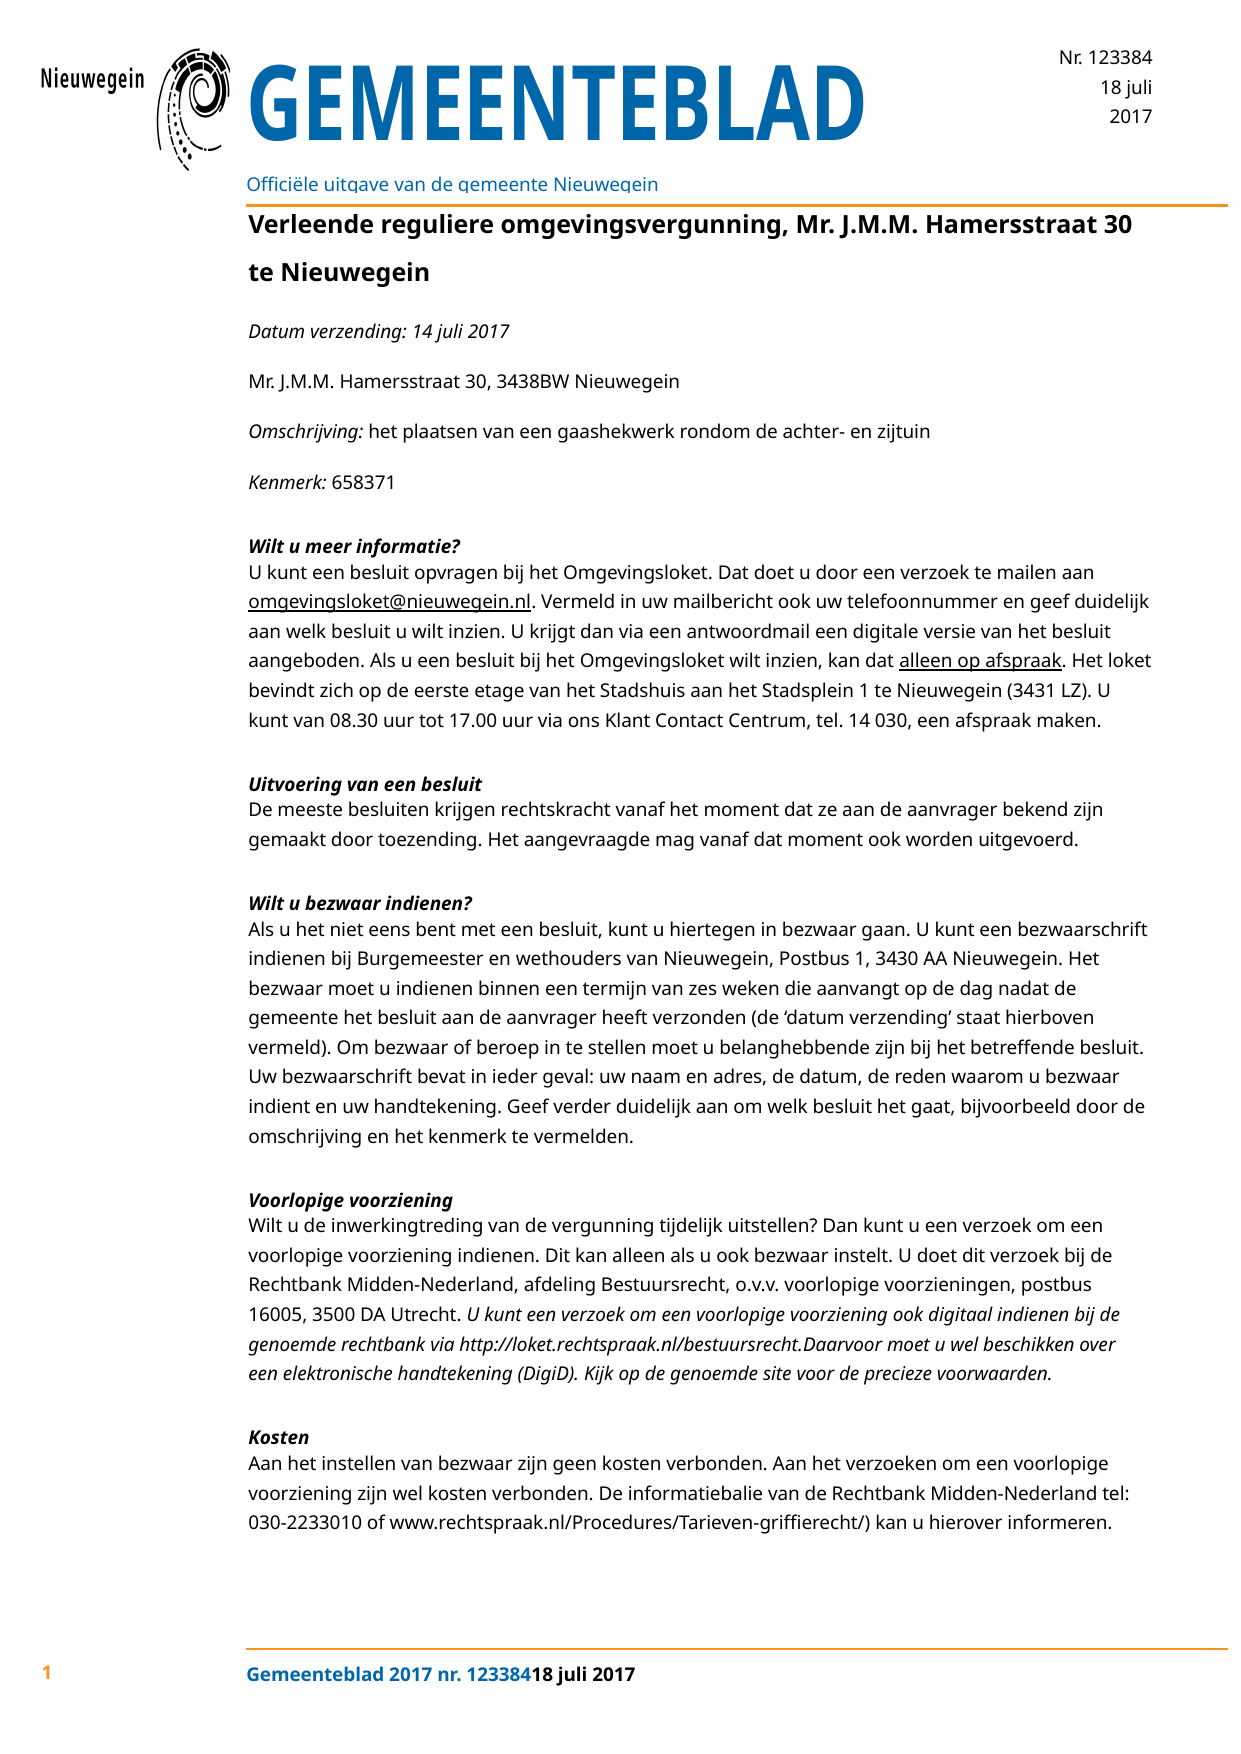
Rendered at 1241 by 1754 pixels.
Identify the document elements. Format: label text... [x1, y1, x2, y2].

text Mr. J.M.M. Hamersstraat 30, 3438BW Nieuwegein [248, 368, 1152, 394]
text Wilt u de inwerkingtreding van de vergunning tijdelijk uitstellen? Dan kunt u een verzoek om een voorlopige voorziening indienen. Dit kan alleen als u ook bezwaar instelt. U doet dit verzoek bij de Rechtbank Midden-Nederland, afdeling Bestuursrecht, o.v.v. voorlopige voorzieningen, postbus 16005, 3500 DA Utrecht. U kunt een verzoek om een voorlopige voorziening ook digitaal indienen bij de genoemde rechtbank via http://loket.rechtspraak.nl/bestuursrecht.Daarvoor moet u wel beschikken over een elektronische handtekening (DigiD). Kijk op de genoemde site voor de precieze voorwaarden. [248, 1212, 1152, 1386]
text Voorlopige voorziening [248, 1187, 1152, 1212]
text Uitvoering van een besluit [248, 771, 1152, 796]
picture [41, 47, 231, 172]
text Kenmerk: 658371 [248, 469, 1152, 495]
text Omschrijving: het plaatsen van een gaashekwerk rondom de achter- en zijtuin [248, 419, 1152, 444]
text Wilt u bezwaar indienen? [248, 890, 1152, 916]
text Verleende reguliere omgevingsvergunning, Mr. J.M.M. Hamersstraat 30 te Nieuwegein [248, 207, 1152, 288]
text U kunt een besluit opvragen bij het Omgevingsloket. Dat doet u door een verzoek te mailen aan omgevingsloket@nieuwegein.nl. Vermeld in uw mailbericht ook uw telefoonnummer en geef duidelijk aan welk besluit u wilt inzien. U krijgt dan via een antwoordmail een digitale versie van het besluit aangeboden. Als u een besluit bij het Omgevingsloket wilt inzien, kan dat alleen op afspraak. Het loket bevindt zich op de eerste etage van het Stadshuis aan het Stadsplein 1 te Nieuwegein (3431 LZ). U kunt van 08.30 uur tot 17.00 uur via ons Klant Contact Centrum, tel. 14 030, een afspraak maken. [248, 559, 1152, 732]
text Wilt u meer informatie? [248, 533, 1152, 559]
text De meeste besluiten krijgen rechtskracht vanaf het moment dat ze aan de aanvrager bekend zijn gemaakt door toezending. Het aangevraagde mag vanaf dat moment ook worden uitgevoerd. [248, 796, 1152, 852]
text Kosten [248, 1424, 1152, 1450]
text Aan het instellen van bezwaar zijn geen kosten verbonden. Aan het verzoeken om een voorlopige voorziening zijn wel kosten verbonden. De informatiebalie van de Rechtbank Midden-Nederland tel: 030-2233010 of www.rechtspraak.nl/Procedures/Tarieven-griffierecht/) kan u hierover informeren. [248, 1450, 1152, 1535]
text Datum verzending: 14 juli 2017 [248, 318, 1152, 344]
text Als u het niet eens bent met een besluit, kunt u hiertegen in bezwaar gaan. U kunt een bezwaarschrift indienen bij Burgemeester en wethouders van Nieuwegein, Postbus 1, 3430 AA Nieuwegein. Het bezwaar moet u indienen binnen een termijn van zes weken die aanvangt op de dag nadat de gemeente het besluit aan de aanvrager heeft verzonden (de ‘datum verzending’ staat hierboven vermeld). Om bezwaar of beroep in te stellen moet u belanghebbende zijn bij het betreffende besluit. Uw bezwaarschrift bevat in ieder geval: uw naam en adres, de datum, de reden waarom u bezwaar indient en uw handtekening. Geef verder duidelijk aan om welk besluit het gaat, bijvoorbeeld door de omschrijving en het kenmerk te vermelden. [248, 916, 1152, 1148]
